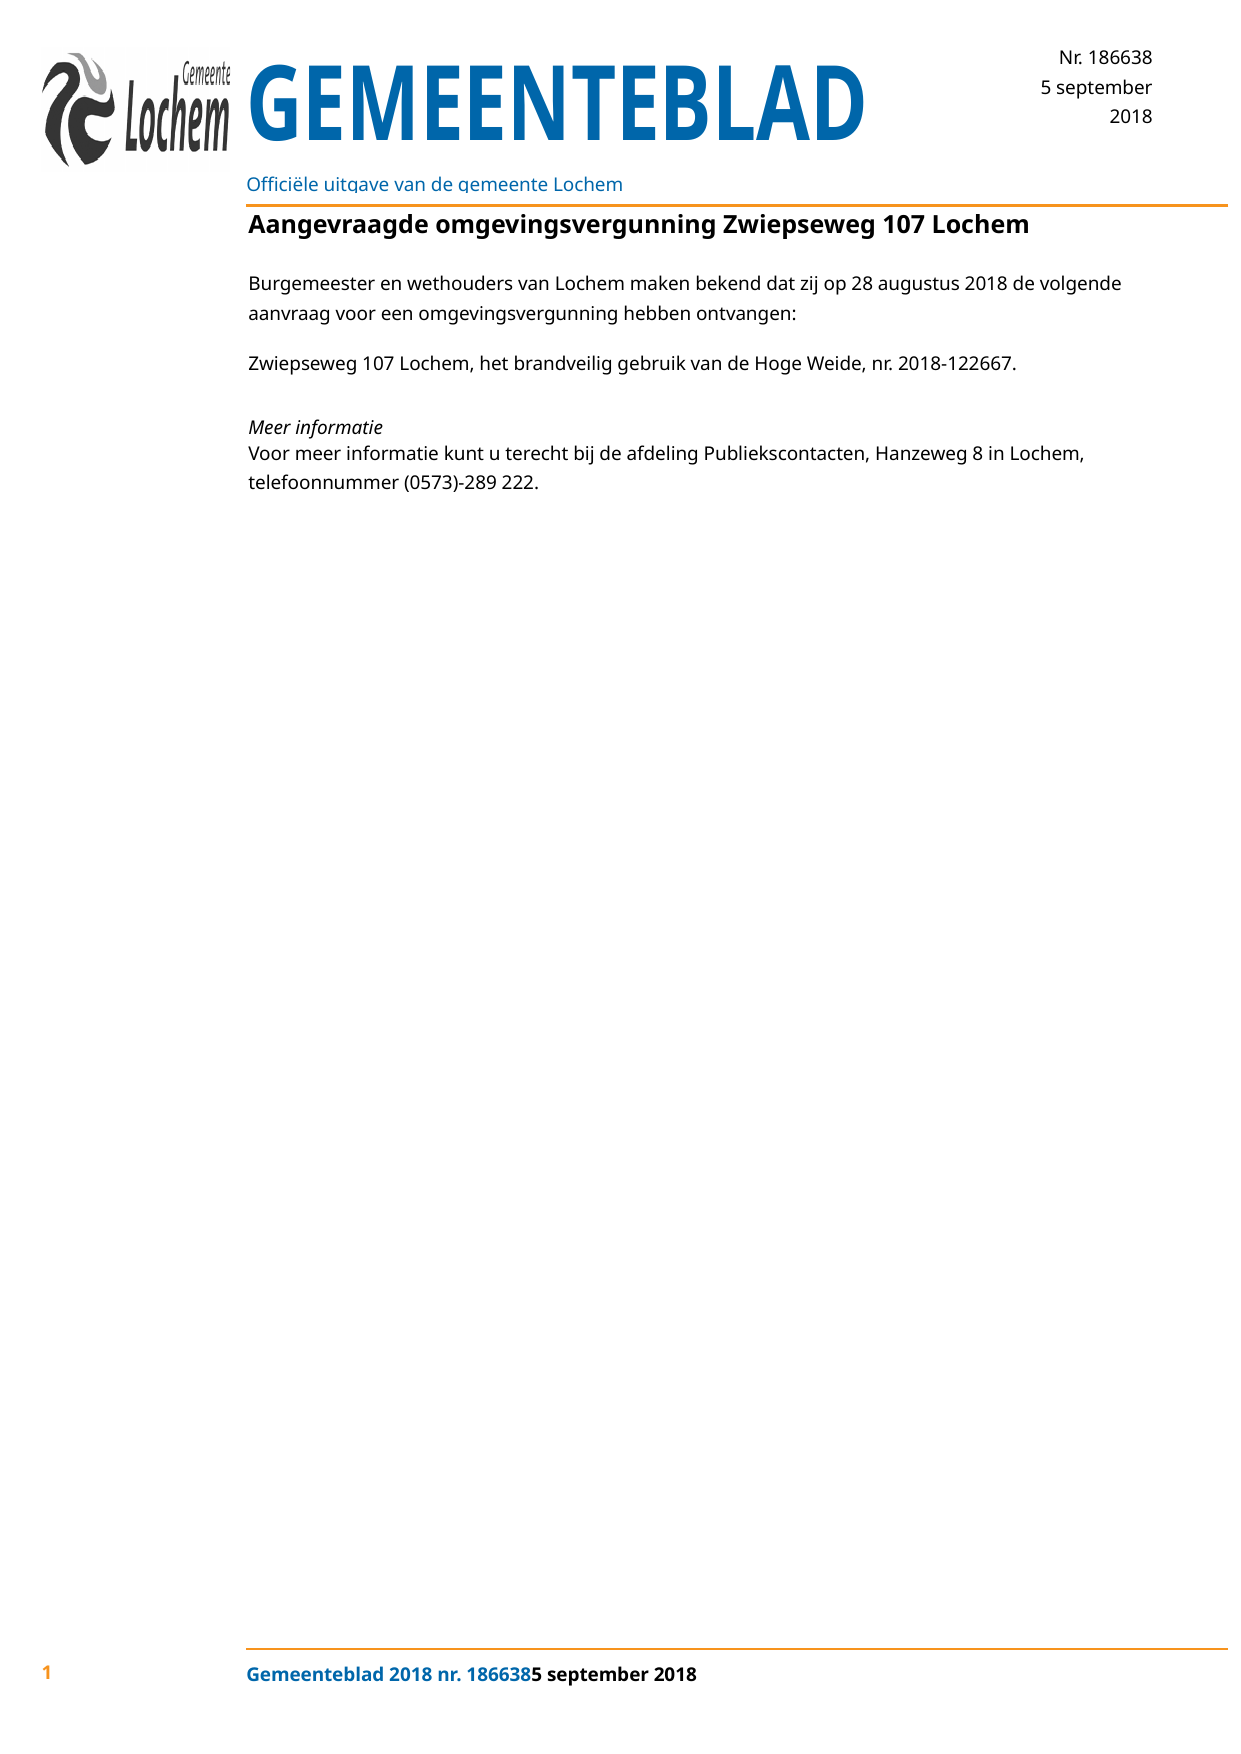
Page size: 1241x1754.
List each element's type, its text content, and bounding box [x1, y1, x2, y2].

text Aangevraagde omgevingsvergunning Zwiepseweg 107 Lochem [248, 207, 1152, 241]
text Burgemeester en wethouders van Lochem maken bekend dat zij op 28 augustus 2018 de volgende aanvraag voor een omgevingsvergunning hebben ontvangen: [248, 270, 1152, 326]
text Meer informatie [248, 414, 1152, 440]
text Voor meer informatie kunt u terecht bij de afdeling Publiekscontacten, Hanzeweg 8 in Lochem, telefoonnummer (0573)-289 222. [248, 440, 1152, 495]
text Zwiepseweg 107 Lochem, het brandveilig gebruik van de Hoge Weide, nr. 2018-122667. [248, 350, 1152, 376]
picture [41, 47, 231, 172]
